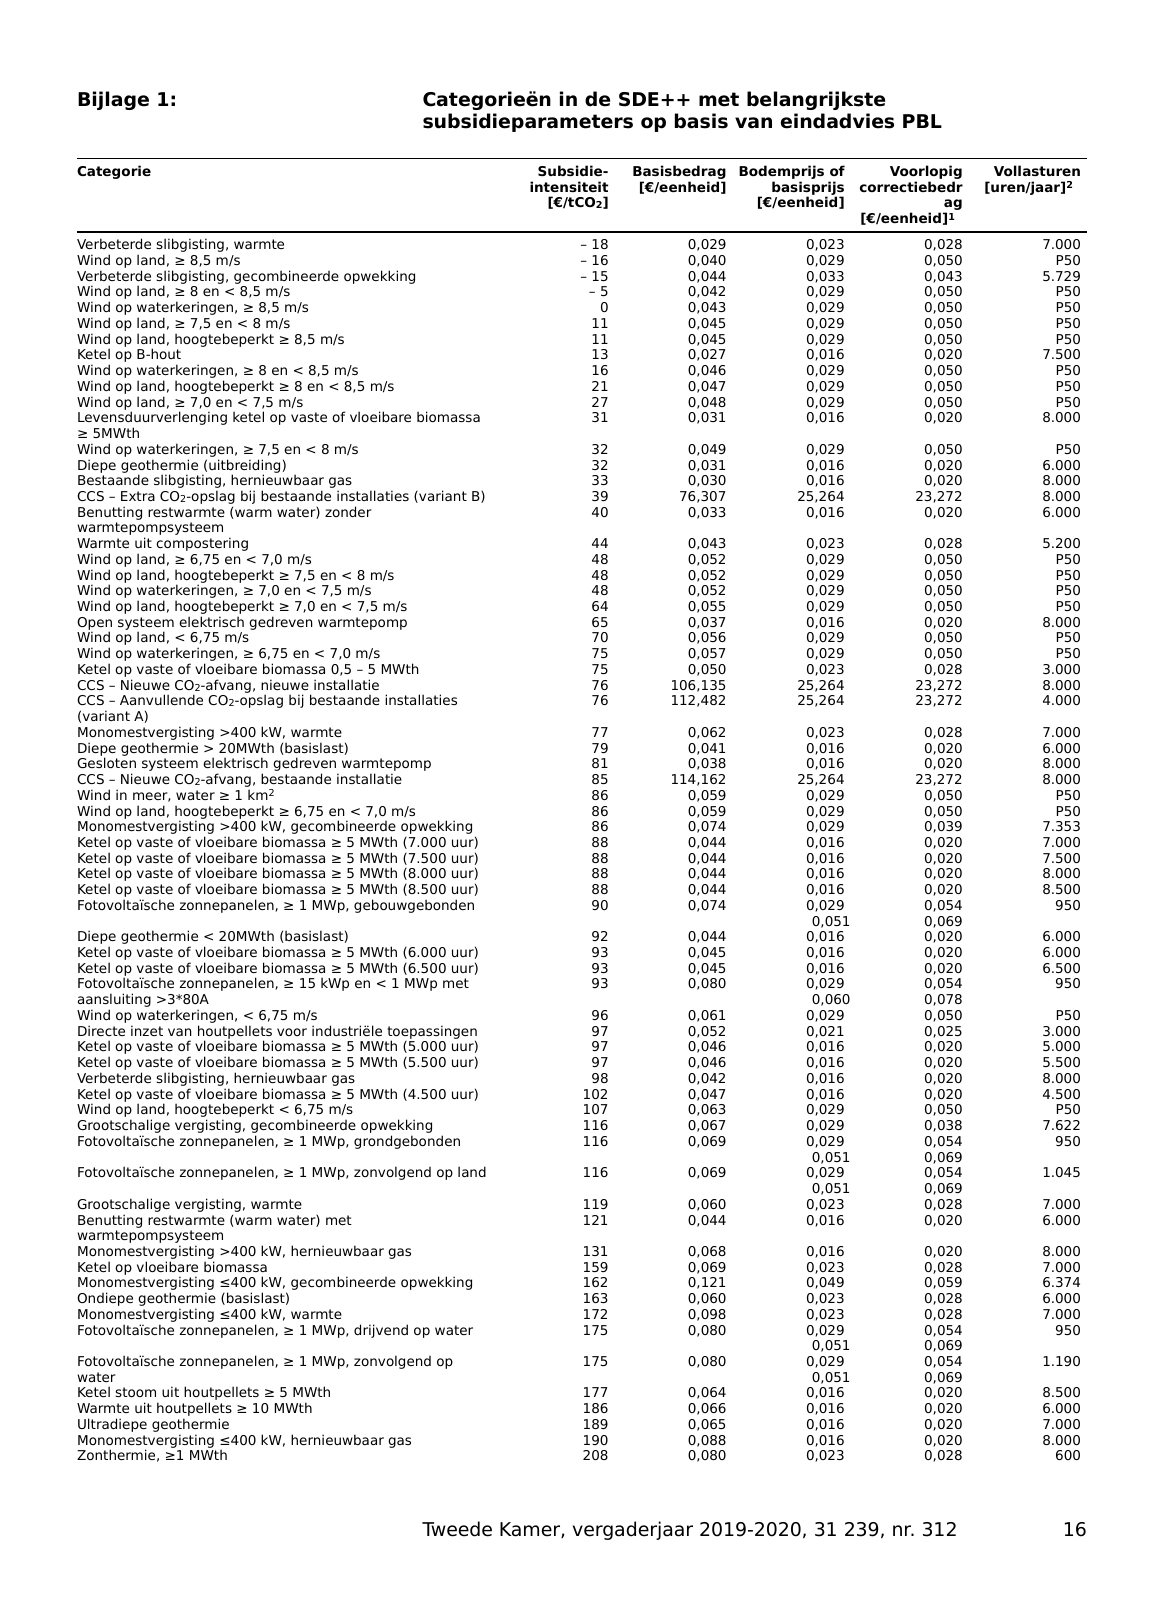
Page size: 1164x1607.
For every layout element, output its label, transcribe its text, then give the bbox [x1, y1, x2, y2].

table_cell 25,264 [732, 772, 850, 788]
table_cell 0,046 [614, 1039, 732, 1055]
table_cell 0,029 [732, 379, 850, 394]
table_cell 0,051 [732, 1370, 850, 1385]
table_cell 0,023 [732, 725, 850, 740]
table_cell 0,064 [614, 1385, 732, 1401]
table_cell 0,016 [732, 961, 850, 976]
table_cell 0,016 [732, 866, 850, 882]
table_cell 0,050 [850, 1008, 968, 1023]
table_cell 0,050 [850, 253, 968, 268]
table_cell 0,016 [732, 756, 850, 772]
table_cell 0,016 [732, 1244, 850, 1259]
table_cell 0,029 [732, 253, 850, 268]
table_cell 0,020 [850, 457, 968, 473]
table_cell 0,016 [732, 1071, 850, 1086]
table_cell 90 [496, 898, 614, 929]
table_cell 44 [496, 536, 614, 552]
table_cell 0,069 [614, 1134, 732, 1165]
table_cell 0,029 [732, 394, 850, 410]
table_cell 39 [496, 489, 614, 504]
table_cell 0,038 [614, 756, 732, 772]
table_cell Ketel op vaste of vloeibare biomassa 0,5 – 5 MWth [77, 662, 496, 677]
table_cell 0,028 [850, 536, 968, 552]
table_cell 0,029 [732, 1165, 850, 1181]
table_cell Zonthermie, ≥1 MWth [77, 1448, 496, 1464]
table_cell 7.500 [969, 347, 1087, 363]
table_cell Fotovoltaïsche zonnepanelen, ≥ 1 MWp, drijvend op water [77, 1323, 496, 1354]
table_cell 0,069 [614, 1260, 732, 1275]
table_cell 0,074 [614, 819, 732, 835]
table_cell Ultradiepe geothermie [77, 1417, 496, 1432]
table_cell 0,054 [850, 1323, 968, 1338]
table_cell 88 [496, 851, 614, 866]
table_cell Diepe geothermie (uitbreiding) [77, 457, 496, 473]
table_cell 0,020 [850, 740, 968, 756]
table_cell P50 [969, 331, 1087, 347]
table_cell Wind op land, hoogtebeperkt < 6,75 m/s [77, 1102, 496, 1118]
table_cell 186 [496, 1401, 614, 1417]
table_cell 0,020 [850, 882, 968, 898]
table_cell 93 [496, 945, 614, 961]
table_cell 0,016 [732, 457, 850, 473]
table_cell 0,027 [614, 347, 732, 363]
table_cell P50 [969, 583, 1087, 599]
table_cell 0,050 [850, 379, 968, 394]
table_cell Monomestvergisting ≤400 kW, warmte [77, 1307, 496, 1322]
table_cell 8.000 [969, 1244, 1087, 1259]
table_cell 0,043 [614, 300, 732, 316]
table_cell Ketel op vaste of vloeibare biomassa ≥ 5 MWth (8.000 uur) [77, 866, 496, 882]
table_cell 0,020 [850, 1385, 968, 1401]
table_cell 0,020 [850, 756, 968, 772]
table_cell Wind op land, hoogtebeperkt ≥ 6,75 en < 7,0 m/s [77, 803, 496, 819]
table_cell Wind op land, ≥ 8 en < 8,5 m/s [77, 284, 496, 300]
table_cell 0,050 [850, 442, 968, 457]
table_cell 116 [496, 1134, 614, 1165]
table_cell 0,050 [850, 646, 968, 662]
table_cell 8.000 [969, 772, 1087, 788]
table_cell 85 [496, 772, 614, 788]
table_cell Warmte uit houtpellets ≥ 10 MWth [77, 1401, 496, 1417]
table_cell P50 [969, 568, 1087, 583]
table_cell 93 [496, 976, 614, 1008]
table_cell 8.000 [969, 489, 1087, 504]
table_cell 0,059 [614, 788, 732, 803]
table_cell 0,029 [732, 1134, 850, 1149]
table_cell 163 [496, 1291, 614, 1307]
table_cell 0,029 [732, 803, 850, 819]
table_cell 0,033 [732, 269, 850, 284]
table_cell 0,080 [614, 1323, 732, 1354]
table_cell 7.353 [969, 819, 1087, 835]
table_cell Ketel op vaste of vloeibare biomassa ≥ 5 MWth (8.500 uur) [77, 882, 496, 898]
table_cell 1.190 [969, 1354, 1087, 1385]
table_cell – 18 [496, 233, 614, 253]
table_cell 0,016 [732, 740, 850, 756]
table_cell P50 [969, 646, 1087, 662]
table_cell 76 [496, 693, 614, 725]
table_cell 0,050 [850, 394, 968, 410]
table_cell Fotovoltaïsche zonnepanelen, ≥ 1 MWp, zonvolgend op water [77, 1354, 496, 1385]
table_cell 177 [496, 1385, 614, 1401]
table_cell 116 [496, 1118, 614, 1134]
table_cell 0,069 [850, 914, 968, 929]
table_cell 0,029 [614, 233, 732, 253]
table_cell Wind op waterkeringen, < 6,75 m/s [77, 1008, 496, 1023]
table_cell 3.000 [969, 1024, 1087, 1039]
table_cell 0,044 [614, 269, 732, 284]
table_cell 0,029 [732, 583, 850, 599]
table_cell 0,023 [732, 233, 850, 253]
table_cell 32 [496, 442, 614, 457]
table_cell Ketel op B-hout [77, 347, 496, 363]
table_cell 0,029 [732, 819, 850, 835]
table_cell Fotovoltaïsche zonnepanelen, ≥ 1 MWp, grondgebonden [77, 1134, 496, 1165]
table_cell 3.000 [969, 662, 1087, 677]
table_cell 0,044 [614, 866, 732, 882]
table_cell 102 [496, 1086, 614, 1102]
table_cell 162 [496, 1275, 614, 1291]
table_cell Ketel op vaste of vloeibare biomassa ≥ 5 MWth (7.000 uur) [77, 835, 496, 851]
table_cell 0,023 [732, 1448, 850, 1464]
table_cell Verbeterde slibgisting, gecombineerde opwekking [77, 269, 496, 284]
table_cell 0,078 [850, 992, 968, 1008]
table_cell 0,054 [850, 1354, 968, 1369]
table_cell 0,016 [732, 851, 850, 866]
table_cell 0,044 [614, 851, 732, 866]
table_cell 172 [496, 1307, 614, 1322]
table_cell 0,016 [732, 505, 850, 536]
table_cell 11 [496, 316, 614, 331]
table_cell 6.500 [969, 961, 1087, 976]
table_cell P50 [969, 300, 1087, 316]
table_cell 0,050 [614, 662, 732, 677]
table_cell 0,057 [614, 646, 732, 662]
table_cell 950 [969, 1134, 1087, 1165]
table_cell 0,031 [614, 457, 732, 473]
table_cell 7.000 [969, 1260, 1087, 1275]
table_cell P50 [969, 379, 1087, 394]
table_cell Benutting restwarmte (warm water) met warmtepompsysteem [77, 1212, 496, 1244]
table_cell 112,482 [614, 693, 732, 725]
table_header Voorlopig correctiebedrag [€/eenheid]1 [850, 159, 968, 231]
table_cell 0,030 [614, 473, 732, 489]
table_cell Bestaande slibgisting, hernieuwbaar gas [77, 473, 496, 489]
table_cell 7.622 [969, 1118, 1087, 1134]
table_cell 0,050 [850, 300, 968, 316]
table_cell 0,045 [614, 961, 732, 976]
table_cell 6.000 [969, 457, 1087, 473]
table_cell Directe inzet van houtpellets voor industriële toepassingen [77, 1024, 496, 1039]
table_cell 40 [496, 505, 614, 536]
table_cell 0,039 [850, 819, 968, 835]
table_cell CCS – Nieuwe CO2-afvang, nieuwe installatie [77, 678, 496, 693]
table_cell 0,029 [732, 630, 850, 646]
table_cell Ketel stoom uit houtpellets ≥ 5 MWth [77, 1385, 496, 1401]
table_cell 0,028 [850, 1260, 968, 1275]
table_cell 107 [496, 1102, 614, 1118]
table_cell Wind in meer, water ≥ 1 km2 [77, 788, 496, 803]
table_cell 27 [496, 394, 614, 410]
table_cell 121 [496, 1212, 614, 1244]
table_cell 5.500 [969, 1055, 1087, 1071]
table_cell 0,049 [614, 442, 732, 457]
table_cell 8.000 [969, 756, 1087, 772]
table_cell Fotovoltaïsche zonnepanelen, ≥ 15 kWp en < 1 MWp met aansluiting >3*80A [77, 976, 496, 1008]
table_cell 0,029 [732, 363, 850, 379]
table_cell 21 [496, 379, 614, 394]
table_cell 0,016 [732, 1212, 850, 1244]
table_cell 6.000 [969, 1401, 1087, 1417]
table_cell 48 [496, 552, 614, 567]
table_cell 25,264 [732, 489, 850, 504]
table_cell 23,272 [850, 693, 968, 725]
table_cell 0,059 [850, 1275, 968, 1291]
table_cell 0,029 [732, 788, 850, 803]
table_cell CCS – Extra CO2-opslag bij bestaande installaties (variant B) [77, 489, 496, 504]
table_cell 0,016 [732, 1385, 850, 1401]
table_cell 0,029 [732, 568, 850, 583]
table_cell 23,272 [850, 772, 968, 788]
table_cell Grootschalige vergisting, warmte [77, 1197, 496, 1212]
table_cell 0,050 [850, 630, 968, 646]
table_cell 0,042 [614, 1071, 732, 1086]
table_cell 93 [496, 961, 614, 976]
table_cell 0,044 [614, 929, 732, 945]
table_cell 88 [496, 835, 614, 851]
table_cell 0,029 [732, 442, 850, 457]
table_cell Levensduurverlenging ketel op vaste of vloeibare biomassa ≥ 5MWth [77, 410, 496, 442]
table_cell 0,020 [850, 505, 968, 536]
table_cell 0,029 [732, 1354, 850, 1369]
table_cell P50 [969, 552, 1087, 567]
table_cell Fotovoltaïsche zonnepanelen, ≥ 1 MWp, zonvolgend op land [77, 1165, 496, 1197]
table_cell 5.000 [969, 1039, 1087, 1055]
table_cell 175 [496, 1323, 614, 1354]
table_cell 0,025 [850, 1024, 968, 1039]
table_cell 0,080 [614, 1448, 732, 1464]
table_cell 0,074 [614, 898, 732, 929]
table_cell Wind op land, ≥ 8,5 m/s [77, 253, 496, 268]
table_cell 0,052 [614, 568, 732, 583]
table_cell 0,052 [614, 1024, 732, 1039]
table_cell 0,023 [732, 662, 850, 677]
table_cell 0,029 [732, 552, 850, 567]
table_cell Verbeterde slibgisting, hernieuwbaar gas [77, 1071, 496, 1086]
table_cell 0,051 [732, 1181, 850, 1197]
table_cell 0,016 [732, 410, 850, 442]
table_cell Verbeterde slibgisting, warmte [77, 233, 496, 253]
table_cell 96 [496, 1008, 614, 1023]
table_cell 25,264 [732, 678, 850, 693]
table_cell 6.000 [969, 1212, 1087, 1244]
table_cell 0,029 [732, 331, 850, 347]
table_cell P50 [969, 253, 1087, 268]
table_cell 8.000 [969, 473, 1087, 489]
table_cell P50 [969, 363, 1087, 379]
table_cell 0,065 [614, 1417, 732, 1432]
table_cell 0,029 [732, 976, 850, 992]
table_cell 0,021 [732, 1024, 850, 1039]
table_cell 106,135 [614, 678, 732, 693]
table_cell 0,029 [732, 300, 850, 316]
table_cell 0,052 [614, 552, 732, 567]
table_cell 88 [496, 882, 614, 898]
table_header Vollasturen [uren/jaar]2 [969, 159, 1087, 231]
table_cell Diepe geothermie < 20MWth (basislast) [77, 929, 496, 945]
table_cell P50 [969, 788, 1087, 803]
table_cell 119 [496, 1197, 614, 1212]
table_cell 0,016 [732, 1086, 850, 1102]
table_cell 0,050 [850, 1102, 968, 1118]
table_cell 0,054 [850, 976, 968, 992]
table_cell 0,033 [614, 505, 732, 536]
table_cell 6.000 [969, 945, 1087, 961]
table_cell 0,040 [614, 253, 732, 268]
table_cell Ketel op vaste of vloeibare biomassa ≥ 5 MWth (6.000 uur) [77, 945, 496, 961]
table_cell Monomestvergisting >400 kW, warmte [77, 725, 496, 740]
table_cell 0,062 [614, 725, 732, 740]
table_cell 0,050 [850, 599, 968, 614]
table_cell Monomestvergisting ≤400 kW, hernieuwbaar gas [77, 1433, 496, 1448]
table_cell 0,016 [732, 1417, 850, 1432]
table_cell 0,020 [850, 929, 968, 945]
table_cell 0,045 [614, 331, 732, 347]
table_cell 7.000 [969, 725, 1087, 740]
table_cell 0 [496, 300, 614, 316]
table_cell Wind op waterkeringen, ≥ 8,5 m/s [77, 300, 496, 316]
table_cell Monomestvergisting >400 kW, gecombineerde opwekking [77, 819, 496, 835]
table_cell 8.000 [969, 678, 1087, 693]
table_cell 0,050 [850, 552, 968, 567]
table_cell 0,047 [614, 1086, 732, 1102]
table_cell 0,029 [732, 1323, 850, 1338]
table_cell 33 [496, 473, 614, 489]
table_cell 0,028 [850, 233, 968, 253]
table_cell 0,044 [614, 835, 732, 851]
table_cell Gesloten systeem elektrisch gedreven warmtepomp [77, 756, 496, 772]
table_cell 23,272 [850, 678, 968, 693]
table_cell P50 [969, 442, 1087, 457]
table_cell 32 [496, 457, 614, 473]
table_cell CCS – Nieuwe CO2-afvang, bestaande installatie [77, 772, 496, 788]
table_cell 0,020 [850, 1244, 968, 1259]
table_cell Warmte uit compostering [77, 536, 496, 552]
table_cell 0,069 [850, 1338, 968, 1354]
table_cell Ondiepe geothermie (basislast) [77, 1291, 496, 1307]
table_cell 0,050 [850, 788, 968, 803]
table_cell 0,020 [850, 851, 968, 866]
table_cell Ketel op vaste of vloeibare biomassa ≥ 5 MWth (7.500 uur) [77, 851, 496, 866]
table_cell 0,052 [614, 583, 732, 599]
table_cell 31 [496, 410, 614, 442]
table_cell Wind op land, ≥ 6,75 en < 7,0 m/s [77, 552, 496, 567]
table_cell 13 [496, 347, 614, 363]
table_cell 0,054 [850, 1165, 968, 1181]
table_cell 48 [496, 568, 614, 583]
table_cell 11 [496, 331, 614, 347]
table_header Categorie [77, 159, 496, 231]
table_cell 97 [496, 1024, 614, 1039]
table_cell P50 [969, 284, 1087, 300]
table_cell 950 [969, 1323, 1087, 1354]
table_cell 0,046 [614, 1055, 732, 1071]
table_cell Wind op waterkeringen, ≥ 8 en < 8,5 m/s [77, 363, 496, 379]
table_cell P50 [969, 1102, 1087, 1118]
table_cell 0,049 [732, 1275, 850, 1291]
table_cell 23,272 [850, 489, 968, 504]
table_cell Wind op land, hoogtebeperkt ≥ 8 en < 8,5 m/s [77, 379, 496, 394]
table_cell 86 [496, 803, 614, 819]
subtitle Bijlage 1: Categorieën in de SDE++ met belangrijkste subsidieparameters op basis van eindadvies PBL [77, 89, 1087, 133]
table_cell 48 [496, 583, 614, 599]
table_cell 0,020 [850, 1212, 968, 1244]
table_cell 600 [969, 1448, 1087, 1464]
table_cell 64 [496, 599, 614, 614]
table_cell 0,020 [850, 1071, 968, 1086]
table_cell 0,055 [614, 599, 732, 614]
table_cell 0,069 [850, 1149, 968, 1165]
table_cell 0,050 [850, 803, 968, 819]
table_cell Wind op land, hoogtebeperkt ≥ 7,0 en < 7,5 m/s [77, 599, 496, 614]
table_cell 97 [496, 1039, 614, 1055]
table_cell Wind op waterkeringen, ≥ 7,0 en < 7,5 m/s [77, 583, 496, 599]
table_cell 190 [496, 1433, 614, 1448]
table_cell 0,020 [850, 347, 968, 363]
table_cell 86 [496, 788, 614, 803]
table_cell 8.000 [969, 1433, 1087, 1448]
table_cell 0,020 [850, 961, 968, 976]
table_cell 0,069 [614, 1165, 732, 1197]
table_cell Ketel op vaste of vloeibare biomassa ≥ 5 MWth (5.500 uur) [77, 1055, 496, 1071]
table_cell Wind op waterkeringen, ≥ 7,5 en < 8 m/s [77, 442, 496, 457]
table_cell 0,038 [850, 1118, 968, 1134]
table_cell 0,060 [732, 992, 850, 1008]
table_cell 0,028 [850, 662, 968, 677]
table_cell 7.000 [969, 1417, 1087, 1432]
table_cell 0,043 [850, 269, 968, 284]
table_cell 0,020 [850, 1055, 968, 1071]
table_cell 0,028 [850, 1448, 968, 1464]
table_cell 0,069 [850, 1370, 968, 1385]
table_cell 70 [496, 630, 614, 646]
table_cell 6.000 [969, 740, 1087, 756]
table_cell 8.000 [969, 410, 1087, 442]
table_cell 0,016 [732, 1401, 850, 1417]
table_cell – 16 [496, 253, 614, 268]
table_cell 0,029 [732, 1118, 850, 1134]
table_cell 0,046 [614, 363, 732, 379]
table_header Bodemprijs of basisprijs [€/eenheid] [732, 159, 850, 231]
table_cell 0,051 [732, 1338, 850, 1354]
table_cell Diepe geothermie > 20MWth (basislast) [77, 740, 496, 756]
table_cell 0,045 [614, 316, 732, 331]
table_cell 0,031 [614, 410, 732, 442]
table_cell Wind op land, ≥ 7,0 en < 7,5 m/s [77, 394, 496, 410]
table_cell 950 [969, 976, 1087, 1008]
table_cell 0,016 [732, 1039, 850, 1055]
table_cell 7.500 [969, 851, 1087, 866]
table_cell 0,029 [732, 599, 850, 614]
table_cell Open systeem elektrisch gedreven warmtepomp [77, 615, 496, 630]
table_cell 0,061 [614, 1008, 732, 1023]
table_cell 208 [496, 1448, 614, 1464]
table_cell 7.000 [969, 233, 1087, 253]
table_cell 0,056 [614, 630, 732, 646]
table_cell P50 [969, 599, 1087, 614]
table_cell – 5 [496, 284, 614, 300]
table_cell 0,051 [732, 1149, 850, 1165]
table_cell 77 [496, 725, 614, 740]
table_cell 79 [496, 740, 614, 756]
table_cell 0,023 [732, 1197, 850, 1212]
table_cell 0,041 [614, 740, 732, 756]
table_cell 0,067 [614, 1118, 732, 1134]
table_cell Ketel op vloeibare biomassa [77, 1260, 496, 1275]
table_cell 0,016 [732, 1055, 850, 1071]
table_cell 75 [496, 662, 614, 677]
table_cell 0,054 [850, 1134, 968, 1149]
table_cell 0,050 [850, 568, 968, 583]
table_cell 0,066 [614, 1401, 732, 1417]
table_cell 0,020 [850, 410, 968, 442]
table_cell 4.000 [969, 693, 1087, 725]
table_cell Wind op land, ≥ 7,5 en < 8 m/s [77, 316, 496, 331]
table_cell 0,044 [614, 1212, 732, 1244]
table_cell 0,029 [732, 898, 850, 913]
table_cell 98 [496, 1071, 614, 1086]
table_cell 0,037 [614, 615, 732, 630]
table_cell Monomestvergisting ≤400 kW, gecombineerde opwekking [77, 1275, 496, 1291]
table_cell 0,050 [850, 331, 968, 347]
table_cell P50 [969, 316, 1087, 331]
table_cell 0,029 [732, 316, 850, 331]
table_cell P50 [969, 630, 1087, 646]
table_cell Wind op land, hoogtebeperkt ≥ 8,5 m/s [77, 331, 496, 347]
table_cell 6.374 [969, 1275, 1087, 1291]
table_cell 4.500 [969, 1086, 1087, 1102]
table_cell Benutting restwarmte (warm water) zonder warmtepompsysteem [77, 505, 496, 536]
table_cell 0,023 [732, 1307, 850, 1322]
table_cell 76 [496, 678, 614, 693]
table_cell 0,016 [732, 945, 850, 961]
table_cell 0,023 [732, 1291, 850, 1307]
table_cell 0,029 [732, 1008, 850, 1023]
table_cell 189 [496, 1417, 614, 1432]
table_cell 0,020 [850, 1401, 968, 1417]
table_cell 7.000 [969, 1197, 1087, 1212]
table_cell 0,080 [614, 976, 732, 1008]
table_cell 0,059 [614, 803, 732, 819]
table_cell 0,045 [614, 945, 732, 961]
table_cell 86 [496, 819, 614, 835]
table_cell 175 [496, 1354, 614, 1385]
table_cell 0,016 [732, 473, 850, 489]
table_cell – 15 [496, 269, 614, 284]
table_cell 0,016 [732, 835, 850, 851]
table_cell 0,020 [850, 1086, 968, 1102]
table_cell 65 [496, 615, 614, 630]
table_cell 0,050 [850, 316, 968, 331]
table_cell 0,023 [732, 536, 850, 552]
table_cell Ketel op vaste of vloeibare biomassa ≥ 5 MWth (4.500 uur) [77, 1086, 496, 1102]
table_cell Ketel op vaste of vloeibare biomassa ≥ 5 MWth (5.000 uur) [77, 1039, 496, 1055]
table_cell 0,051 [732, 914, 850, 929]
table_cell Wind op land, < 6,75 m/s [77, 630, 496, 646]
table_cell 0,121 [614, 1275, 732, 1291]
table_cell 0,016 [732, 1433, 850, 1448]
table_cell 0,050 [850, 284, 968, 300]
table_cell 0,068 [614, 1244, 732, 1259]
table_cell 0,028 [850, 725, 968, 740]
table_cell 6.000 [969, 1291, 1087, 1307]
table_cell 5.729 [969, 269, 1087, 284]
table_cell 0,029 [732, 284, 850, 300]
table_cell 0,016 [732, 347, 850, 363]
table_cell 8.000 [969, 615, 1087, 630]
table_cell 0,020 [850, 1417, 968, 1432]
table_cell 0,029 [732, 646, 850, 662]
table_cell Fotovoltaïsche zonnepanelen, ≥ 1 MWp, gebouwgebonden [77, 898, 496, 929]
table_cell 7.000 [969, 1307, 1087, 1322]
table_cell 8.000 [969, 1071, 1087, 1086]
table_cell 0,023 [732, 1260, 850, 1275]
table_header Basisbedrag [€/eenheid] [614, 159, 732, 231]
table_cell P50 [969, 1008, 1087, 1023]
table_cell Grootschalige vergisting, gecombineerde opwekking [77, 1118, 496, 1134]
table_cell 8.000 [969, 866, 1087, 882]
table_cell 0,016 [732, 615, 850, 630]
table_cell 0,063 [614, 1102, 732, 1118]
table_cell 0,020 [850, 835, 968, 851]
table_cell 0,016 [732, 929, 850, 945]
table_cell 92 [496, 929, 614, 945]
table_cell 75 [496, 646, 614, 662]
table_cell 0,028 [850, 1291, 968, 1307]
table_cell 7.000 [969, 835, 1087, 851]
table_cell 0,050 [850, 583, 968, 599]
table_cell 0,020 [850, 1039, 968, 1055]
table_cell 88 [496, 866, 614, 882]
table_cell 0,088 [614, 1433, 732, 1448]
table_cell 6.000 [969, 505, 1087, 536]
table_cell 1.045 [969, 1165, 1087, 1197]
table_cell 159 [496, 1260, 614, 1275]
table_cell 0,020 [850, 615, 968, 630]
table_cell 0,047 [614, 379, 732, 394]
table_cell 114,162 [614, 772, 732, 788]
table_cell 0,043 [614, 536, 732, 552]
table_cell 0,042 [614, 284, 732, 300]
table_cell P50 [969, 394, 1087, 410]
table_cell Ketel op vaste of vloeibare biomassa ≥ 5 MWth (6.500 uur) [77, 961, 496, 976]
table_cell 0,020 [850, 945, 968, 961]
table_cell CCS – Aanvullende CO2-opslag bij bestaande installaties (variant A) [77, 693, 496, 725]
table_cell 0,016 [732, 882, 850, 898]
table_cell 81 [496, 756, 614, 772]
table_cell 76,307 [614, 489, 732, 504]
table_cell 0,080 [614, 1354, 732, 1385]
table_cell 0,020 [850, 866, 968, 882]
table_cell 0,050 [850, 363, 968, 379]
table_cell 0,020 [850, 473, 968, 489]
table_cell 116 [496, 1165, 614, 1197]
table_cell 0,098 [614, 1307, 732, 1322]
table_cell 16 [496, 363, 614, 379]
table_cell 8.500 [969, 882, 1087, 898]
table_header Subsidie-intensiteit [€/tCO2] [496, 159, 614, 231]
table_cell 0,028 [850, 1197, 968, 1212]
table_cell 5.200 [969, 536, 1087, 552]
table_cell 0,029 [732, 1102, 850, 1118]
table_cell P50 [969, 803, 1087, 819]
table_cell 0,048 [614, 394, 732, 410]
table_cell 0,060 [614, 1197, 732, 1212]
table_cell 0,060 [614, 1291, 732, 1307]
table_cell 25,264 [732, 693, 850, 725]
table_cell Wind op waterkeringen, ≥ 6,75 en < 7,0 m/s [77, 646, 496, 662]
table_cell 0,028 [850, 1307, 968, 1322]
table_cell 6.000 [969, 929, 1087, 945]
table_cell 97 [496, 1055, 614, 1071]
table_cell Wind op land, hoogtebeperkt ≥ 7,5 en < 8 m/s [77, 568, 496, 583]
table_cell Monomestvergisting >400 kW, hernieuwbaar gas [77, 1244, 496, 1259]
table_cell 0,020 [850, 1433, 968, 1448]
table_cell 0,069 [850, 1181, 968, 1197]
table_cell 0,044 [614, 882, 732, 898]
table_cell 8.500 [969, 1385, 1087, 1401]
table_cell 0,054 [850, 898, 968, 913]
table_cell 131 [496, 1244, 614, 1259]
table_cell 950 [969, 898, 1087, 929]
